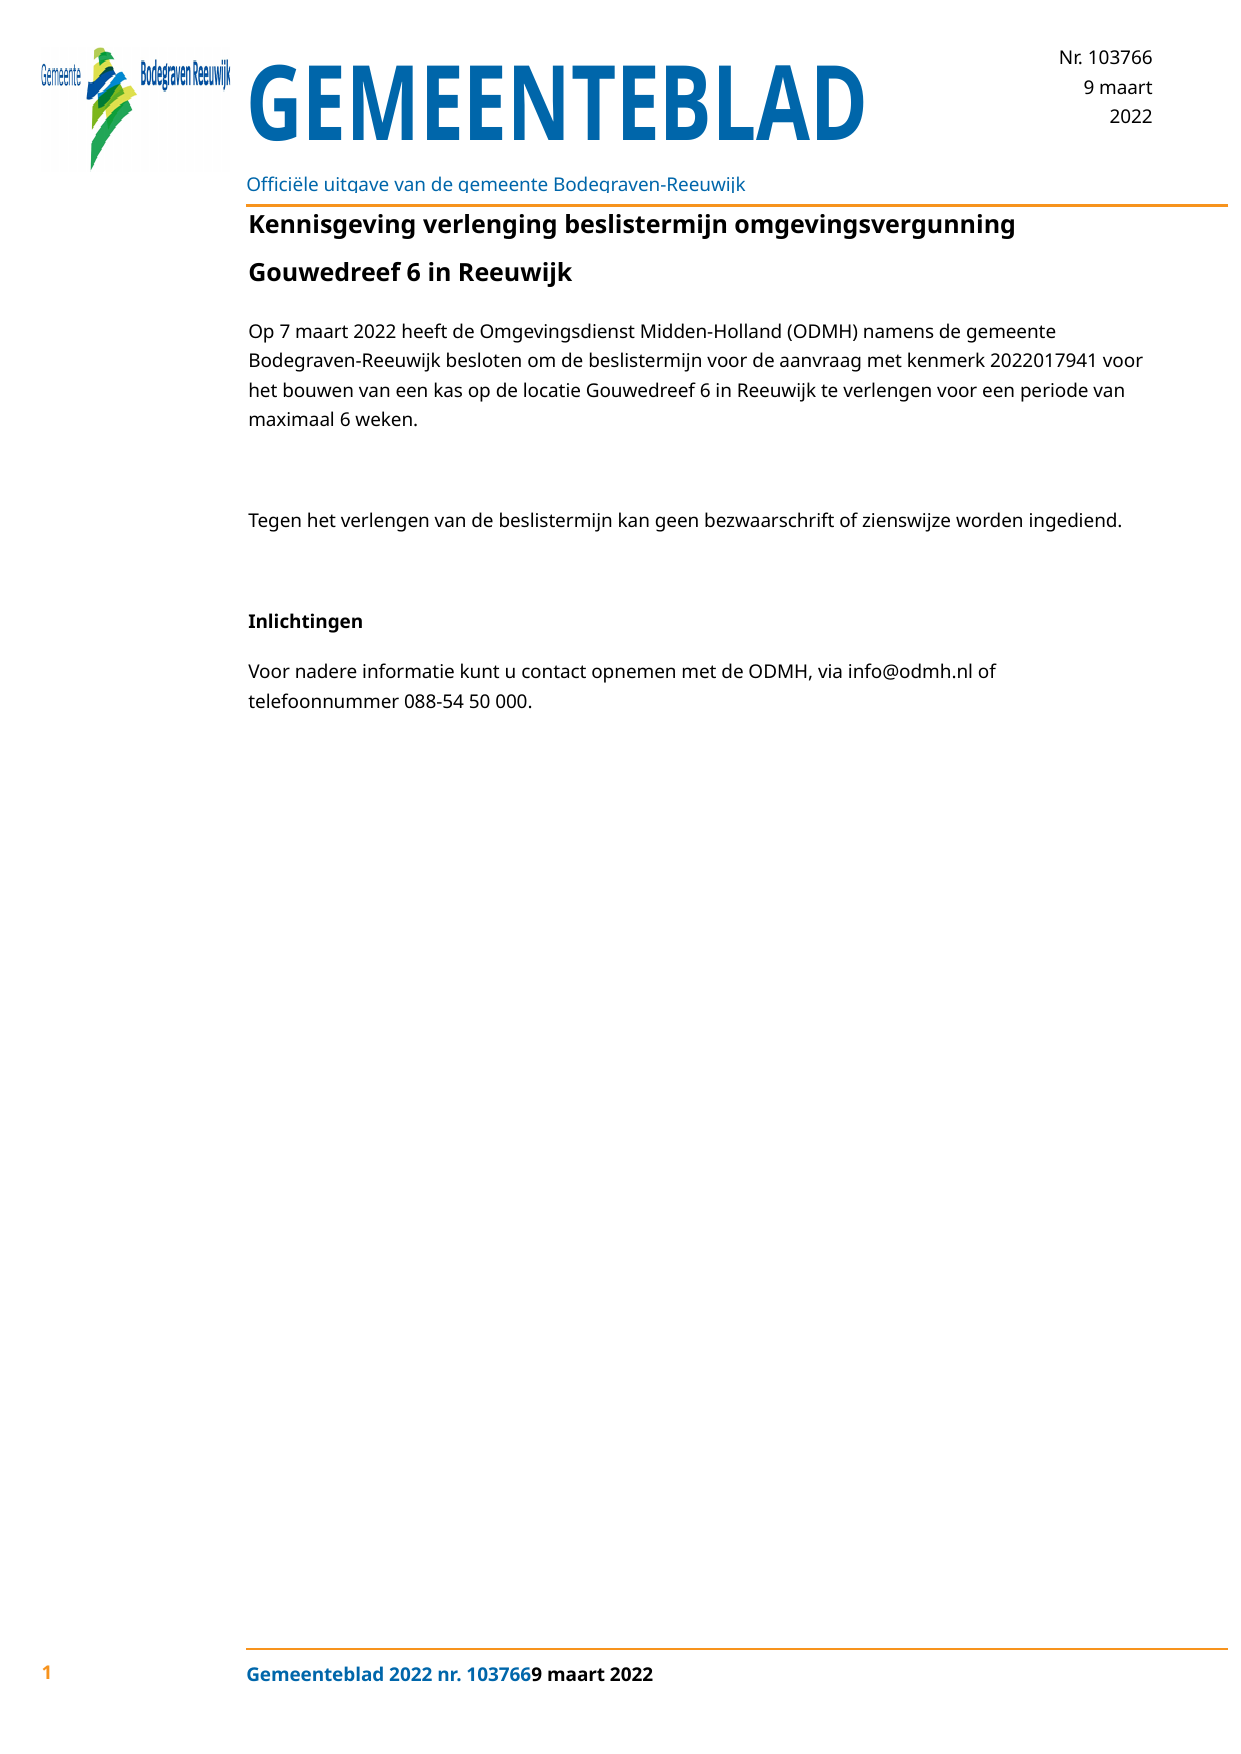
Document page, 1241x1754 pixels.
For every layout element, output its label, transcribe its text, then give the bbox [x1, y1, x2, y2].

text Voor nadere informatie kunt u contact opnemen met de ODMH, via info@odmh.nl of telefoonnummer 088-54 50 000. [248, 659, 1152, 714]
text Inlichtingen [248, 608, 1152, 634]
text Kennisgeving verlenging beslistermijn omgevingsvergunning Gouwedreef 6 in Reeuwijk [248, 207, 1152, 288]
text Tegen het verlengen van de beslistermijn kan geen bezwaarschrift of zienswijze worden ingediend. [248, 507, 1152, 533]
picture [41, 47, 231, 172]
text Op 7 maart 2022 heeft de Omgevingsdienst Midden-Holland (ODMH) namens de gemeente Bodegraven-Reeuwijk besloten om de beslistermijn voor de aanvraag met kenmerk 2022017941 voor het bouwen van een kas op de locatie Gouwedreef 6 in Reeuwijk te verlengen voor een periode van maximaal 6 weken. [248, 318, 1152, 432]
